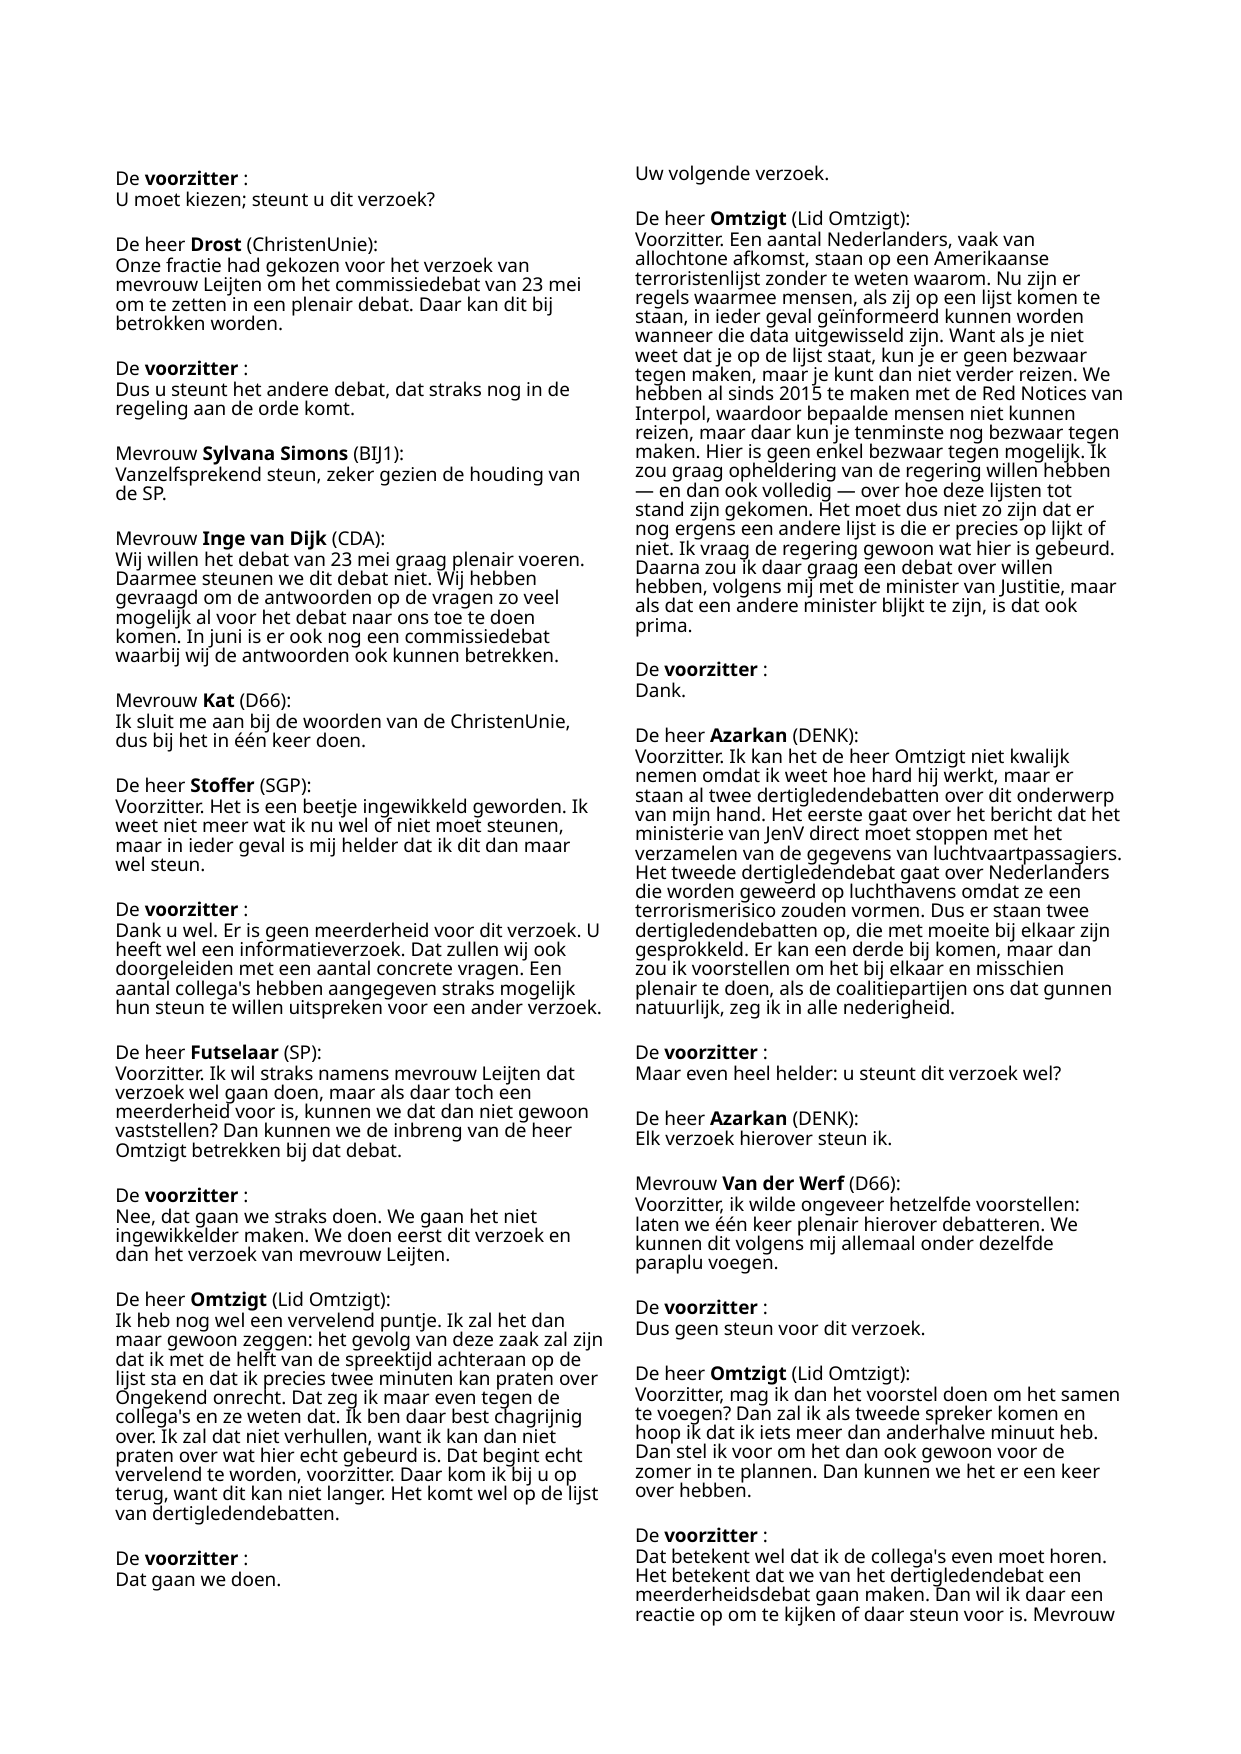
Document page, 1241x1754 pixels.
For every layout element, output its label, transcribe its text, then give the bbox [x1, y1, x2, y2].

text Voorzitter. Ik wil straks namens mevrouw Leijten dat verzoek wel gaan doen, maar als daar toch een meerderheid voor is, kunnen we dat dan niet gewoon vaststellen? Dan kunnen we de inbreng van de heer Omtzigt betrekken bij dat debat. [115, 1065, 605, 1161]
text De heer Azarkan (DENK): [635, 722, 1125, 748]
text Mevrouw Van der Werf (D66): [635, 1171, 1125, 1196]
text Dat betekent wel dat ik de collega's even moet horen. Het betekent dat we van het dertigledendebat een meerderheidsdebat gaan maken. Dan wil ik daar een reactie op om te kijken of daar steun voor is. Mevrouw [635, 1548, 1125, 1625]
text De voorzitter : [635, 657, 1125, 682]
text Voorzitter. Ik kan het de heer Omtzigt niet kwalijk nemen omdat ik weet hoe hard hij werkt, maar er staan al twee dertigledendebatten over dit onderwerp van mijn hand. Het eerste gaat over het bericht dat het ministerie van JenV direct moet stoppen met het verzamelen van de gegevens van luchtvaartpassagiers. Het tweede dertigledendebat gaat over Nederlanders die worden geweerd op luchthavens omdat ze een terrorismerisico zouden vormen. Dus er staan twee dertigledendebatten op, die met moeite bij elkaar zijn gesprokkeld. Er kan een derde bij komen, maar dan zou ik voorstellen om het bij elkaar en misschien plenair te doen, als de coalitiepartijen ons dat gunnen natuurlijk, zeg ik in alle nederigheid. [635, 748, 1125, 1018]
text De heer Omtzigt (Lid Omtzigt): [115, 1286, 605, 1312]
text De voorzitter : [115, 1182, 605, 1208]
text De heer Stoffer (SGP): [115, 772, 605, 798]
text Onze fractie had gekozen voor het verzoek van mevrouw Leijten om het commissiedebat van 23 mei om te zetten in een plenair debat. Daar kan dit bij betrokken worden. [115, 257, 605, 334]
text De heer Futselaar (SP): [115, 1039, 605, 1065]
text U moet kiezen; steunt u dit verzoek? [115, 191, 605, 210]
text De voorzitter : [635, 1039, 1125, 1064]
text De heer Drost (ChristenUnie): [115, 231, 605, 257]
text Dank. [635, 682, 1125, 702]
text Ik sluit me aan bij de woorden van de ChristenUnie, dus bij het in één keer doen. [115, 713, 605, 752]
text De heer Azarkan (DENK): [635, 1105, 1125, 1130]
text De voorzitter : [635, 1522, 1125, 1548]
text Maar even heel helder: u steunt dit verzoek wel? [635, 1064, 1125, 1084]
text Voorzitter. Een aantal Nederlanders, vaak van allochtone afkomst, staan op een Amerikaanse terroristenlijst zonder te weten waarom. Nu zijn er regels waarmee mensen, als zij op een lijst komen te staan, in ieder geval geïnformeerd kunnen worden wanneer die data uitgewisseld zijn. Want als je niet weet dat je op de lijst staat, kun je er geen bezwaar tegen maken, maar je kunt dan niet verder reizen. We hebben al sinds 2015 te maken met de Red Notices van Interpol, waardoor bepaalde mensen niet kunnen reizen, maar daar kun je tenminste nog bezwaar tegen maken. Hier is geen enkel bezwaar tegen mogelijk. Ik zou graag opheldering van de regering willen hebben — en dan ook volledig — over hoe deze lijsten tot stand zijn gekomen. Het moet dus niet zo zijn dat er nog ergens een andere lijst is die er precies op lijkt of niet. Ik vraag de regering gewoon wat hier is gebeurd. Daarna zou ik daar graag een debat over willen hebben, volgens mij met de minister van Justitie, maar als dat een andere minister blijkt te zijn, is dat ook prima. [635, 231, 1125, 636]
text De heer Omtzigt (Lid Omtzigt): [635, 1360, 1125, 1386]
text Voorzitter, ik wilde ongeveer hetzelfde voorstellen: laten we één keer plenair hierover debatteren. We kunnen dit volgens mij allemaal onder dezelfde paraplu voegen. [635, 1196, 1125, 1273]
text Uw volgende verzoek. [635, 165, 1125, 184]
text Voorzitter, mag ik dan het voorstel doen om het samen te voegen? Dan zal ik als tweede spreker komen en hoop ik dat ik iets meer dan anderhalve minuut heb. Dan stel ik voor om het dan ook gewoon voor de zomer in te plannen. Dan kunnen we het er een keer over hebben. [635, 1386, 1125, 1501]
text De voorzitter : [635, 1294, 1125, 1320]
text Mevrouw Kat (D66): [115, 687, 605, 713]
text De voorzitter : [115, 896, 605, 922]
text Dat gaan we doen. [115, 1571, 605, 1590]
text Dus u steunt het andere debat, dat straks nog in de regeling aan de orde komt. [115, 381, 605, 419]
text Mevrouw Inge van Dijk (CDA): [115, 525, 605, 551]
text De voorzitter : [115, 165, 605, 191]
text Mevrouw Sylvana Simons (BIJ1): [115, 440, 605, 466]
text De voorzitter : [115, 1545, 605, 1571]
text De heer Omtzigt (Lid Omtzigt): [635, 205, 1125, 231]
text Voorzitter. Het is een beetje ingewikkeld geworden. Ik weet niet meer wat ik nu wel of niet moet steunen, maar in ieder geval is mij helder dat ik dit dan maar wel steun. [115, 798, 605, 875]
text Vanzelfsprekend steun, zeker gezien de houding van de SP. [115, 466, 605, 504]
text Wij willen het debat van 23 mei graag plenair voeren. Daarmee steunen we dit debat niet. Wij hebben gevraagd om de antwoorden op de vragen zo veel mogelijk al voor het debat naar ons toe te doen komen. In juni is er ook nog een commissiedebat waarbij wij de antwoorden ook kunnen betrekken. [115, 551, 605, 666]
text Dank u wel. Er is geen meerderheid voor dit verzoek. U heeft wel een informatieverzoek. Dat zullen wij ook doorgeleiden met een aantal concrete vragen. Een aantal collega's hebben aangegeven straks mogelijk hun steun te willen uitspreken voor een ander verzoek. [115, 922, 605, 1018]
text Dus geen steun voor dit verzoek. [635, 1320, 1125, 1339]
text Nee, dat gaan we straks doen. We gaan het niet ingewikkelder maken. We doen eerst dit verzoek en dan het verzoek van mevrouw Leijten. [115, 1208, 605, 1265]
text Elk verzoek hierover steun ik. [635, 1130, 1125, 1150]
text Ik heb nog wel een vervelend puntje. Ik zal het dan maar gewoon zeggen: het gevolg van deze zaak zal zijn dat ik met de helft van de spreektijd achteraan op de lijst sta en dat ik precies twee minuten kan praten over Ongekend onrecht. Dat zeg ik maar even tegen de collega's en ze weten dat. Ik ben daar best chagrijnig over. Ik zal dat niet verhullen, want ik kan dan niet praten over wat hier echt gebeurd is. Dat begint echt vervelend te worden, voorzitter. Daar kom ik bij u op terug, want dit kan niet langer. Het komt wel op de lijst van dertigledendebatten. [115, 1312, 605, 1524]
text De voorzitter : [115, 355, 605, 381]
